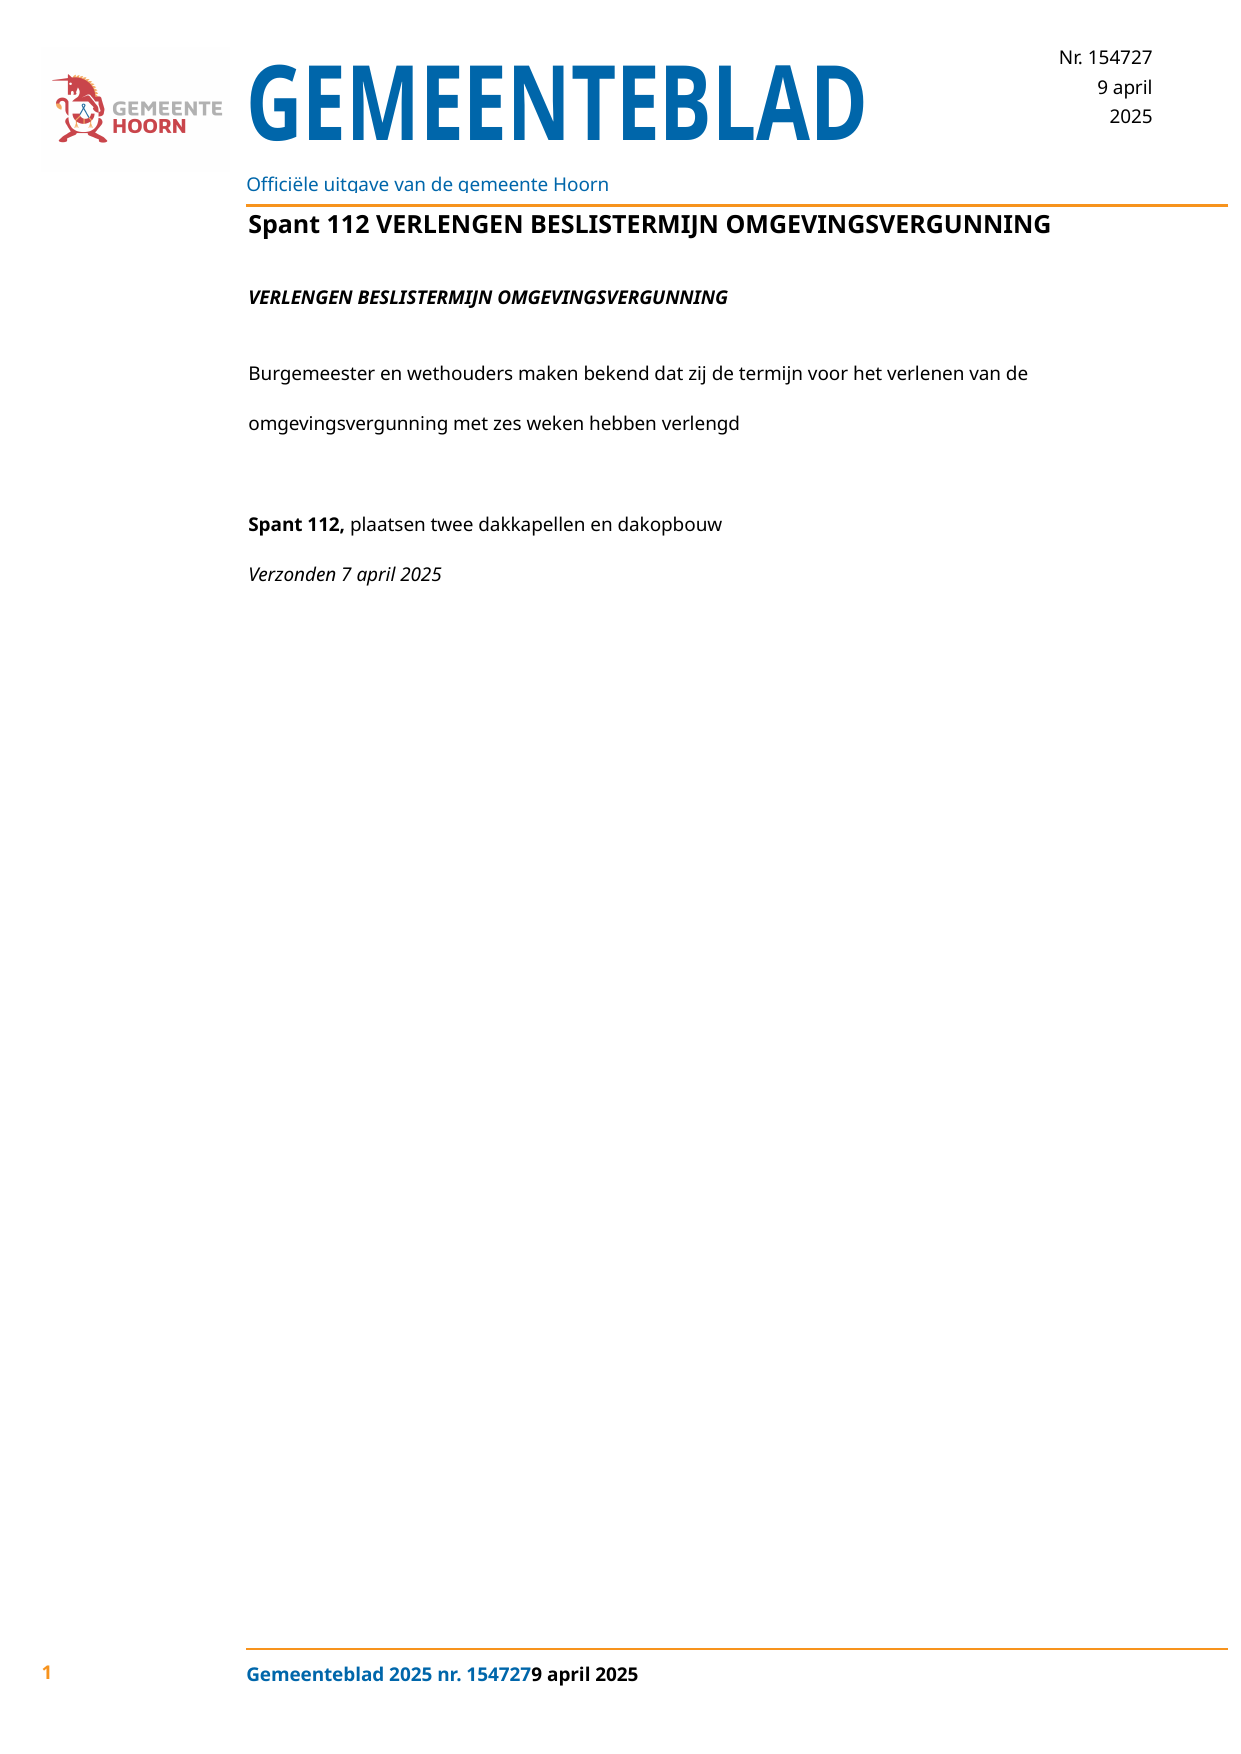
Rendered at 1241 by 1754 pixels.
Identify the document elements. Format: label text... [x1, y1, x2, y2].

text Spant 112, plaatsen twee dakkapellen en dakopbouw [248, 511, 1152, 537]
picture [41, 47, 231, 172]
text Verzonden 7 april 2025 [248, 562, 1152, 587]
text VERLENGEN BESLISTERMIJN OMGEVINGSVERGUNNING [248, 284, 1152, 309]
text Spant 112 VERLENGEN BESLISTERMIJN OMGEVINGSVERGUNNING [248, 207, 1152, 241]
text omgevingsvergunning met zes weken hebben verlengd [248, 410, 1152, 436]
text Burgemeester en wethouders maken bekend dat zij de termijn voor het verlenen van de [248, 360, 1152, 386]
